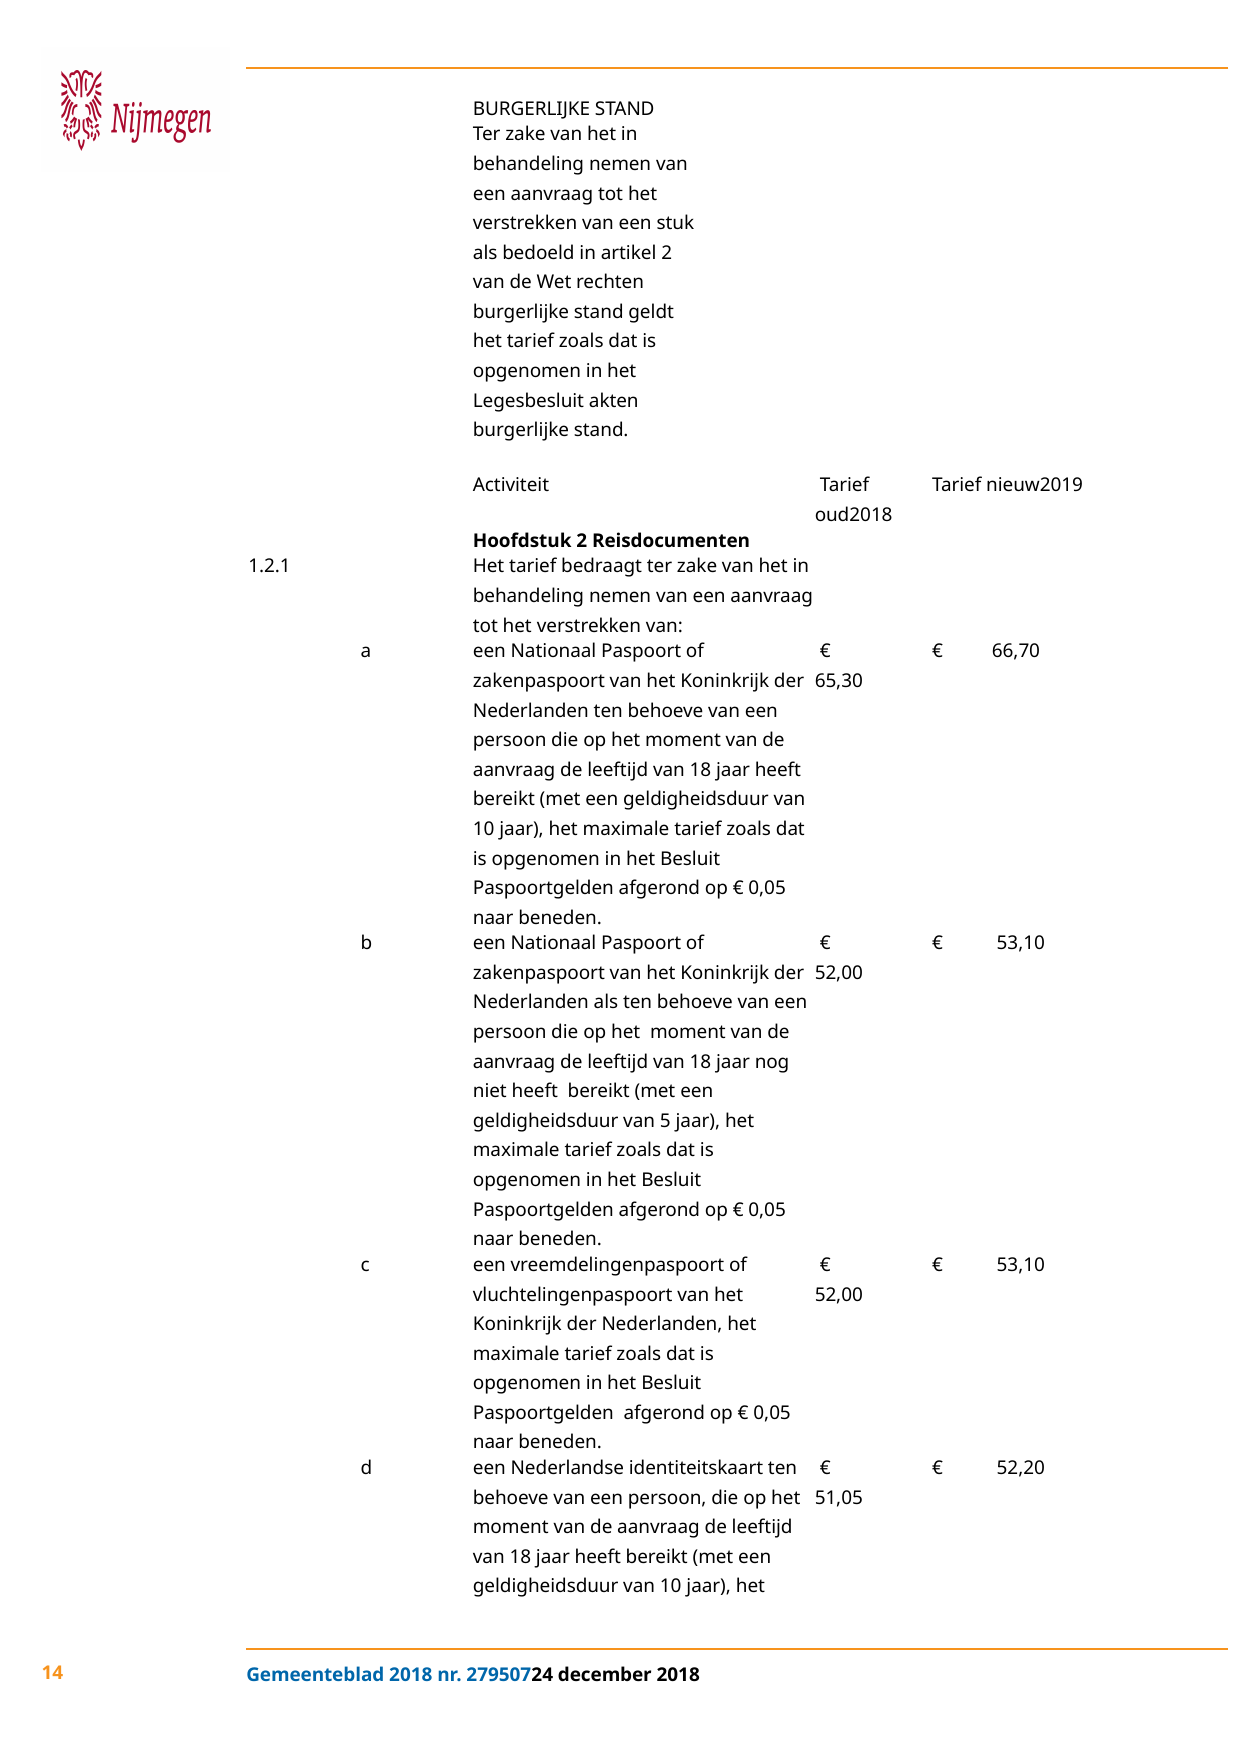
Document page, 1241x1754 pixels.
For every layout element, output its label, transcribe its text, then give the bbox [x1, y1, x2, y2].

table_cell € 65,30 [815, 638, 927, 929]
table_cell Het tarief bedraagt ter zake van het in behandeling nemen van een aanvraag tot het verstrekken van: [473, 553, 814, 638]
table_cell € 51,05 [815, 1454, 927, 1598]
table_cell [927, 121, 1039, 472]
table_cell een vreemdelingenpaspoort of vluchtelingenpaspoort van het Koninkrijk der Nederlanden, het maximale tarief zoals dat is opgenomen in het Besluit Paspoortgelden afgerond op € 0,05 naar beneden. [473, 1251, 814, 1454]
table_cell [248, 95, 360, 121]
table_cell BURGERLIJKE STAND [473, 95, 702, 121]
table_cell [248, 930, 360, 1251]
table_cell [248, 121, 360, 472]
table_cell [248, 527, 360, 553]
table_cell [360, 121, 473, 472]
table_cell Tarief oud2018 [815, 472, 927, 527]
table_cell een Nationaal Paspoort of zakenpaspoort van het Koninkrijk der Nederlanden als ten behoeve van een persoon die op het moment van de aanvraag de leeftijd van 18 jaar nog niet heeft bereikt (met een geldigheidsduur van 5 jaar), het maximale tarief zoals dat is opgenomen in het Besluit Paspoortgelden afgerond op € 0,05 naar beneden. [473, 930, 814, 1251]
table_cell [815, 553, 927, 638]
table_cell [360, 553, 473, 638]
table_cell € 53,10 [927, 930, 1152, 1251]
table_cell b [360, 930, 473, 1251]
table_cell € 66,70 [927, 638, 1152, 929]
table_cell [702, 95, 927, 121]
table_cell [248, 472, 360, 527]
table_cell [360, 472, 473, 527]
table_cell een Nationaal Paspoort of zakenpaspoort van het Koninkrijk der Nederlanden ten behoeve van een persoon die op het moment van de aanvraag de leeftijd van 18 jaar heeft bereikt (met een geldigheidsduur van 10 jaar), het maximale tarief zoals dat is opgenomen in het Besluit Paspoortgelden afgerond op € 0,05 naar beneden. [473, 638, 814, 929]
table_cell [927, 527, 1152, 553]
table_cell [360, 95, 473, 121]
picture [41, 47, 231, 172]
table_cell c [360, 1251, 473, 1454]
table_cell [927, 95, 1039, 121]
table_cell Activiteit [473, 472, 814, 527]
table_cell [248, 1251, 360, 1454]
table_cell € 52,00 [815, 930, 927, 1251]
table_cell € 52,00 [815, 1251, 927, 1454]
table_cell [702, 121, 927, 472]
table_cell d [360, 1454, 473, 1598]
table_cell [248, 1454, 360, 1598]
table_cell Tarief nieuw2019 [927, 472, 1152, 527]
table_cell € 53,10 [927, 1251, 1152, 1454]
table_cell [815, 527, 927, 553]
table_cell 1.2.1 [248, 553, 360, 638]
table_cell [927, 553, 1152, 638]
table_cell een Nederlandse identiteitskaart ten behoeve van een persoon, die op het moment van de aanvraag de leeftijd van 18 jaar heeft bereikt (met een geldigheidsduur van 10 jaar), het [473, 1454, 814, 1598]
table_cell [248, 638, 360, 929]
table_cell [360, 527, 473, 553]
table_cell Ter zake van het in behandeling nemen van een aanvraag tot het verstrekken van een stuk als bedoeld in artikel 2 van de Wet rechten burgerlijke stand geldt het tarief zoals dat is opgenomen in het Legesbesluit akten burgerlijke stand. [473, 121, 702, 472]
table_cell Hoofdstuk 2 Reisdocumenten [473, 527, 814, 553]
table_cell € 52,20 [927, 1454, 1152, 1598]
table_cell a [360, 638, 473, 929]
